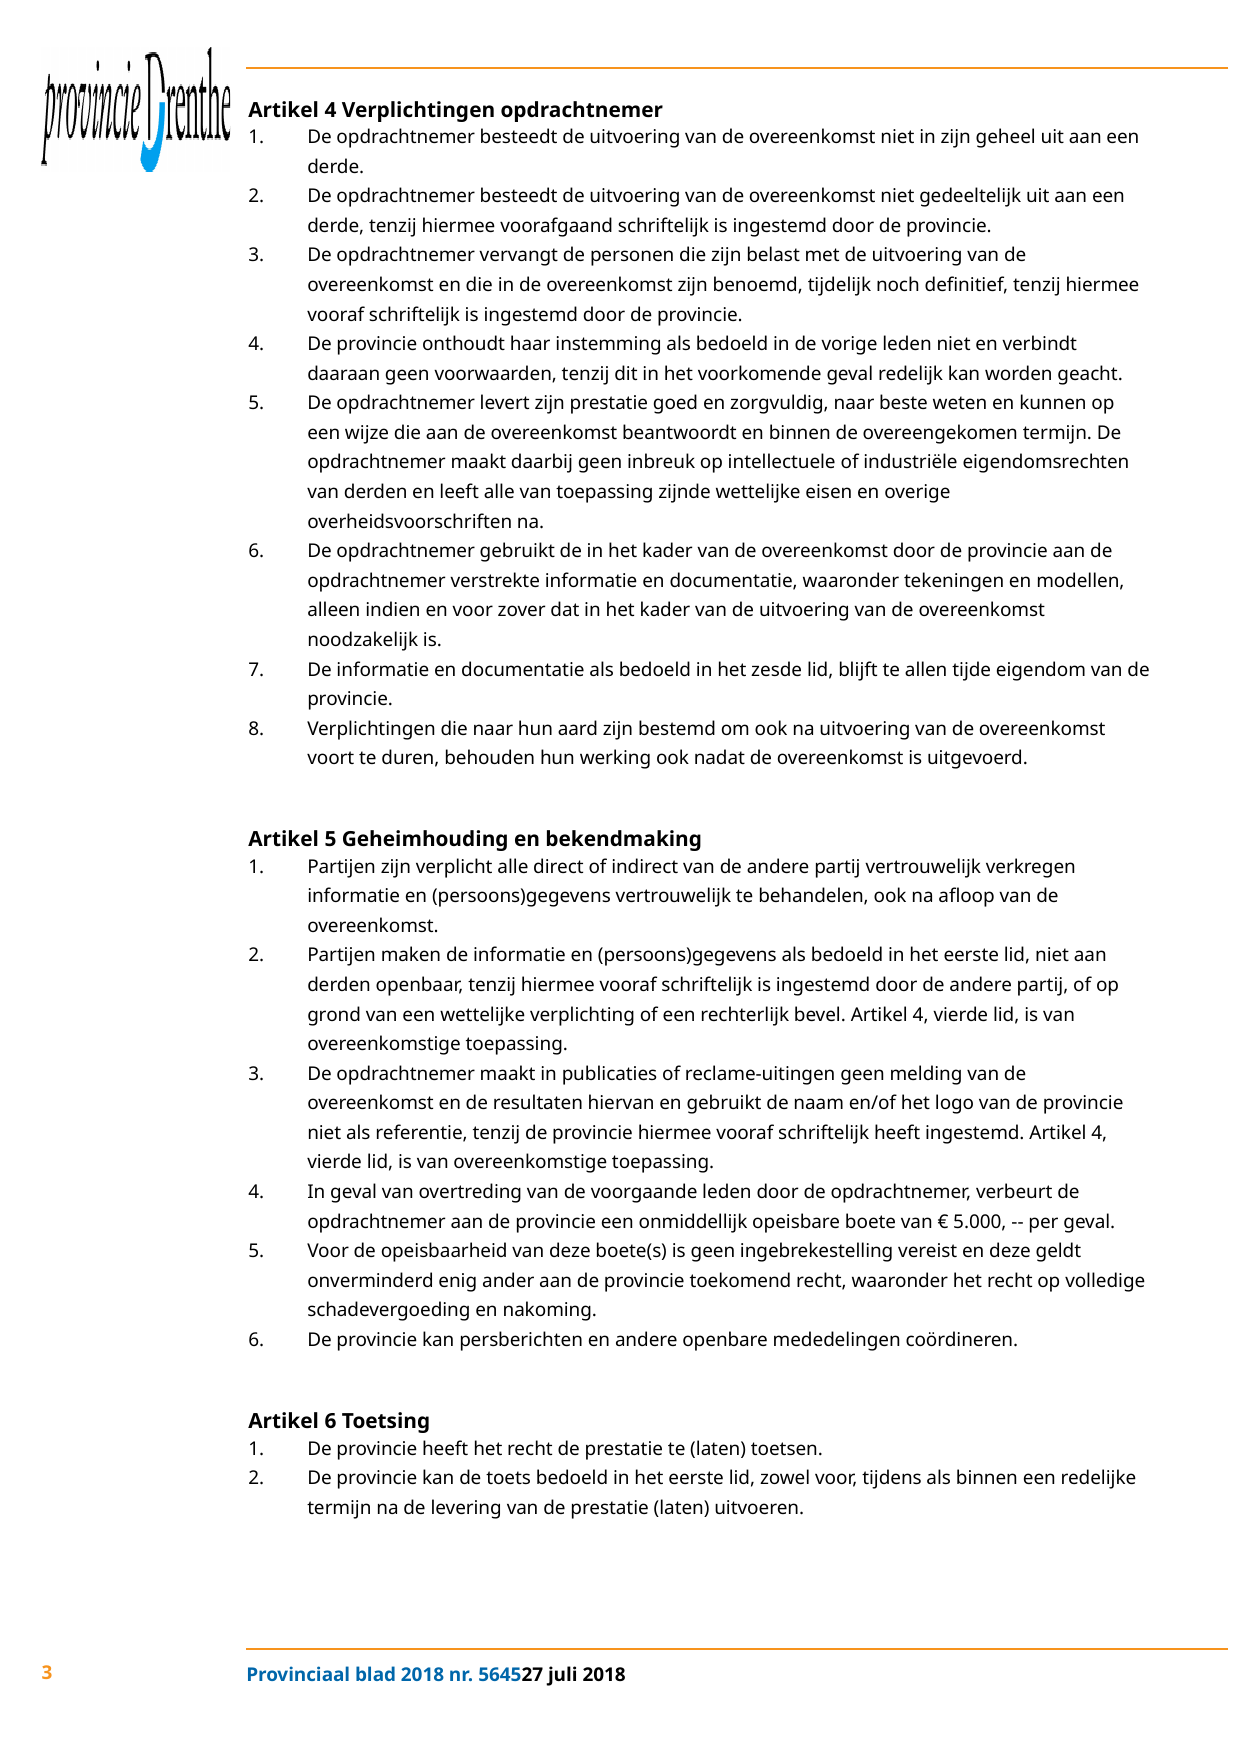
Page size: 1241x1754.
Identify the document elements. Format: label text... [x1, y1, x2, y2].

list De provincie kan de toets bedoeld in het eerste lid, zowel voor, tijdens als binnen een redelijke termijn na de levering van de prestatie (laten) uitvoeren. [248, 1464, 1152, 1519]
text Artikel 6 Toetsing [248, 1406, 1152, 1435]
list De informatie en documentatie als bedoeld in het zesde lid, blijft te allen tijde eigendom van de provincie. [248, 656, 1152, 711]
list De opdrachtnemer besteedt de uitvoering van de overeenkomst niet gedeeltelijk uit aan een derde, tenzij hiermee voorafgaand schriftelijk is ingestemd door de provincie. [248, 182, 1152, 238]
list De opdrachtnemer vervangt de personen die zijn belast met de uitvoering van de overeenkomst en die in de overeenkomst zijn benoemd, tijdelijk noch definitief, tenzij hiermee vooraf schriftelijk is ingestemd door de provincie. [248, 242, 1152, 326]
list De provincie onthoudt haar instemming als bedoeld in de vorige leden niet en verbindt daaraan geen voorwaarden, tenzij dit in het voorkomende geval redelijk kan worden geacht. [248, 330, 1152, 386]
list De opdrachtnemer besteedt de uitvoering van de overeenkomst niet in zijn geheel uit aan een derde. [248, 123, 1152, 178]
picture [41, 47, 231, 172]
list In geval van overtreding van de voorgaande leden door de opdrachtnemer, verbeurt de opdrachtnemer aan de provincie een onmiddellijk opeisbare boete van € 5.000, -- per geval. [248, 1178, 1152, 1234]
list De opdrachtnemer maakt in publicaties of reclame-uitingen geen melding van de overeenkomst en de resultaten hiervan en gebruikt de naam en/of het logo van de provincie niet als referentie, tenzij de provincie hiermee vooraf schriftelijk heeft ingestemd. Artikel 4, vierde lid, is van overeenkomstige toepassing. [248, 1060, 1152, 1174]
list Partijen zijn verplicht alle direct of indirect van de andere partij vertrouwelijk verkregen informatie en (persoons)gegevens vertrouwelijk te behandelen, ook na afloop van de overeenkomst. [248, 853, 1152, 938]
text Artikel 4 Verplichtingen opdrachtnemer [248, 95, 1152, 123]
list De opdrachtnemer gebruikt de in het kader van de overeenkomst door de provincie aan de opdrachtnemer verstrekte informatie en documentatie, waaronder tekeningen en modellen, alleen indien en voor zover dat in het kader van de uitvoering van de overeenkomst noodzakelijk is. [248, 537, 1152, 652]
list De opdrachtnemer levert zijn prestatie goed en zorgvuldig, naar beste weten en kunnen op een wijze die aan de overeenkomst beantwoordt en binnen de overeengekomen termijn. De opdrachtnemer maakt daarbij geen inbreuk op intellectuele of industriële eigendomsrechten van derden en leeft alle van toepassing zijnde wettelijke eisen en overige overheidsvoorschriften na. [248, 389, 1152, 533]
list De provincie heeft het recht de prestatie te (laten) toetsen. [248, 1435, 1152, 1460]
list Verplichtingen die naar hun aard zijn bestemd om ook na uitvoering van de overeenkomst voort te duren, behouden hun werking ook nadat de overeenkomst is uitgevoerd. [248, 715, 1152, 770]
list Voor de opeisbaarheid van deze boete(s) is geen ingebrekestelling vereist en deze geldt onverminderd enig ander aan de provincie toekomend recht, waaronder het recht op volledige schadevergoeding en nakoming. [248, 1237, 1152, 1322]
list De provincie kan persberichten en andere openbare mededelingen coördineren. [248, 1326, 1152, 1352]
text Artikel 5 Geheimhouding en bekendmaking [248, 824, 1152, 853]
list Partijen maken de informatie en (persoons)gegevens als bedoeld in het eerste lid, niet aan derden openbaar, tenzij hiermee vooraf schriftelijk is ingestemd door de andere partij, of op grond van een wettelijke verplichting of een rechterlijk bevel. Artikel 4, vierde lid, is van overeenkomstige toepassing. [248, 942, 1152, 1056]
